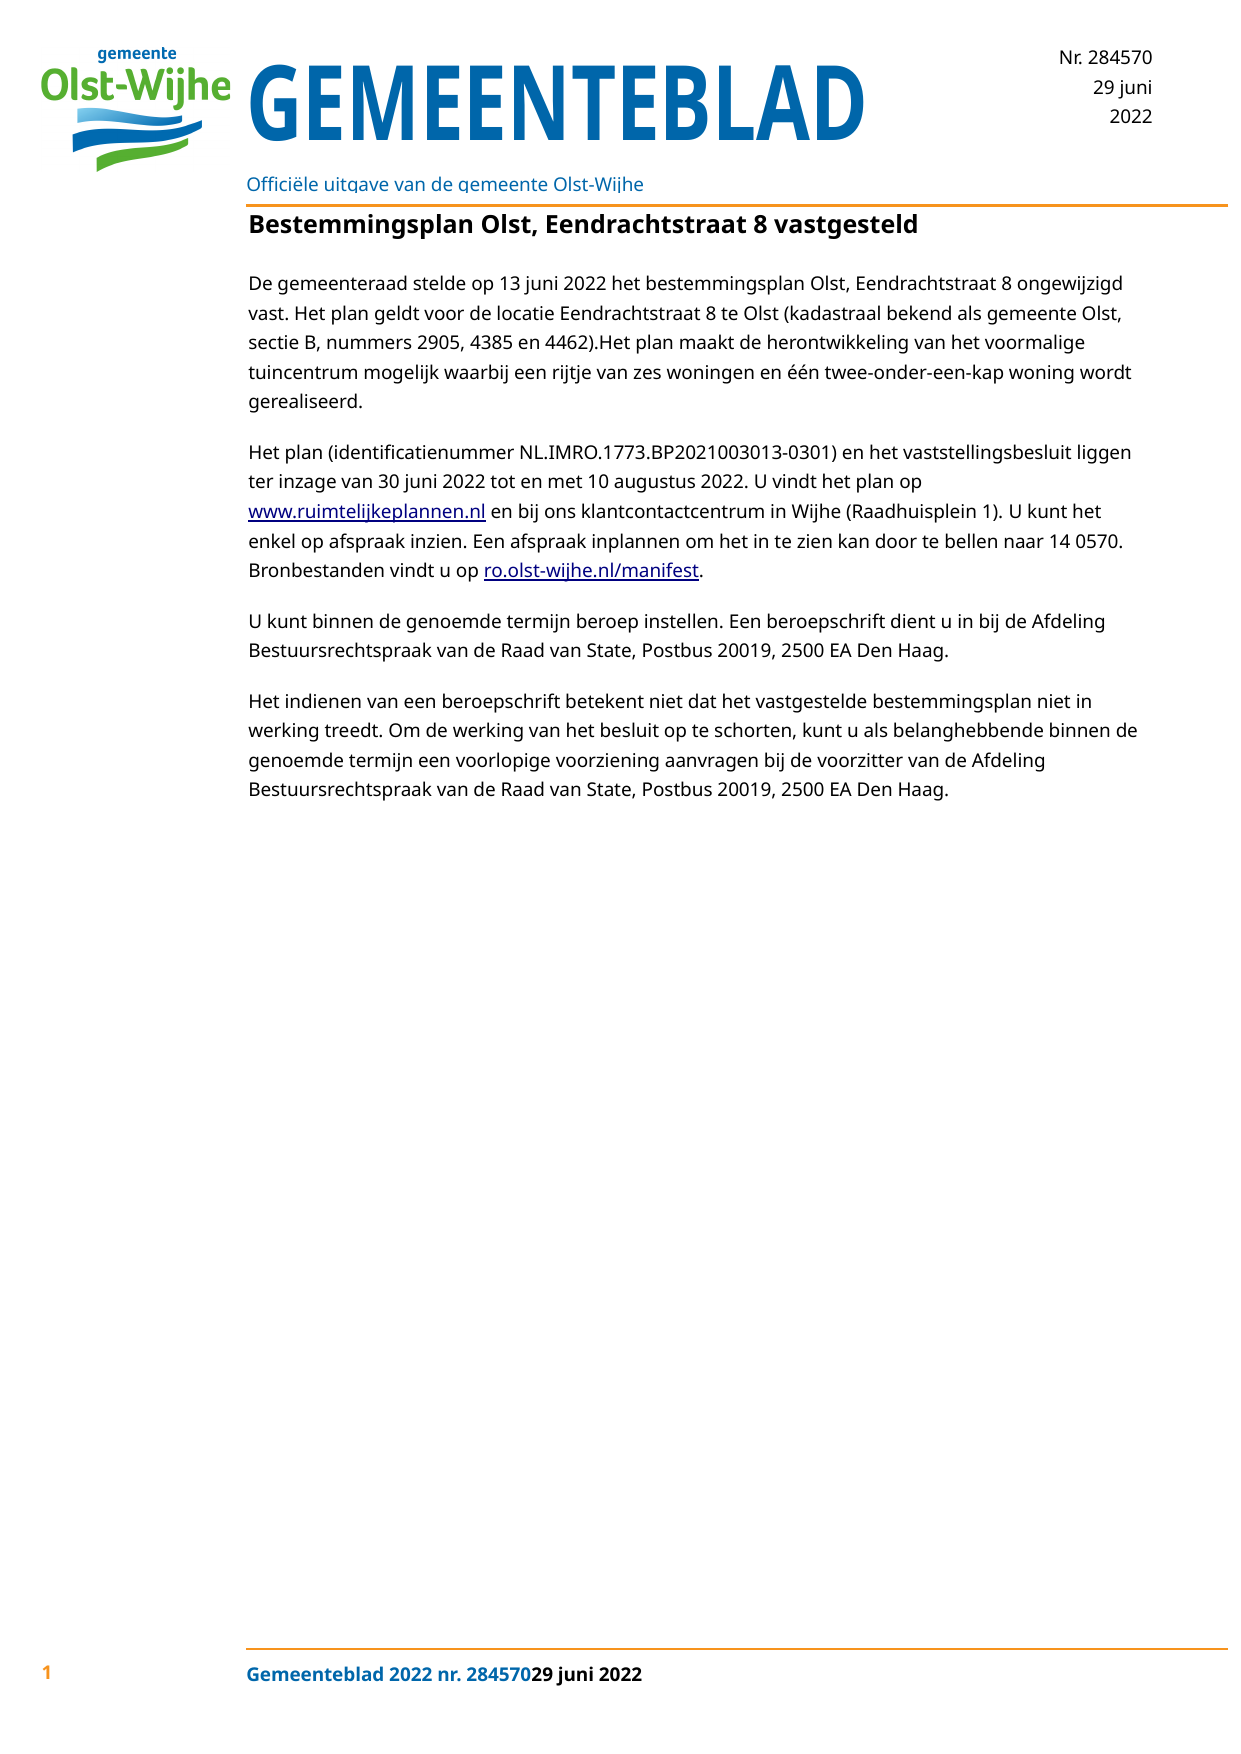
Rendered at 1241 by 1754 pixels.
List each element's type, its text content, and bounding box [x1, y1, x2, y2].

text Het indienen van een beroepschrift betekent niet dat het vastgestelde bestemmingsplan niet in werking treedt. Om de werking van het besluit op te schorten, kunt u als belanghebbende binnen de genoemde termijn een voorlopige voorziening aanvragen bij de voorzitter van de Afdeling Bestuursrechtspraak van de Raad van State, Postbus 20019, 2500 EA Den Haag. [248, 688, 1152, 802]
text De gemeenteraad stelde op 13 juni 2022 het bestemmingsplan Olst, Eendrachtstraat 8 ongewijzigd vast. Het plan geldt voor de locatie Eendrachtstraat 8 te Olst (kadastraal bekend als gemeente Olst, sectie B, nummers 2905, 4385 en 4462).Het plan maakt de herontwikkeling van het voormalige tuincentrum mogelijk waarbij een rijtje van zes woningen en één twee-onder-een-kap woning wordt gerealiseerd. [248, 270, 1152, 414]
text Bestemmingsplan Olst, Eendrachtstraat 8 vastgesteld [248, 207, 1152, 241]
text U kunt binnen de genoemde termijn beroep instellen. Een beroepschrift dient u in bij de Afdeling Bestuursrechtspraak van de Raad van State, Postbus 20019, 2500 EA Den Haag. [248, 608, 1152, 663]
text Het plan (identificatienummer NL.IMRO.1773.BP2021003013-0301) en het vaststellingsbesluit liggen ter inzage van 30 juni 2022 tot en met 10 augustus 2022. U vindt het plan op www.ruimtelijkeplannen.nl en bij ons klantcontactcentrum in Wijhe (Raadhuisplein 1). U kunt het enkel op afspraak inzien. Een afspraak inplannen om het in te zien kan door te bellen naar 14 0570. Bronbestanden vindt u op ro.olst-wijhe.nl/manifest. [248, 439, 1152, 583]
picture [41, 47, 231, 172]
